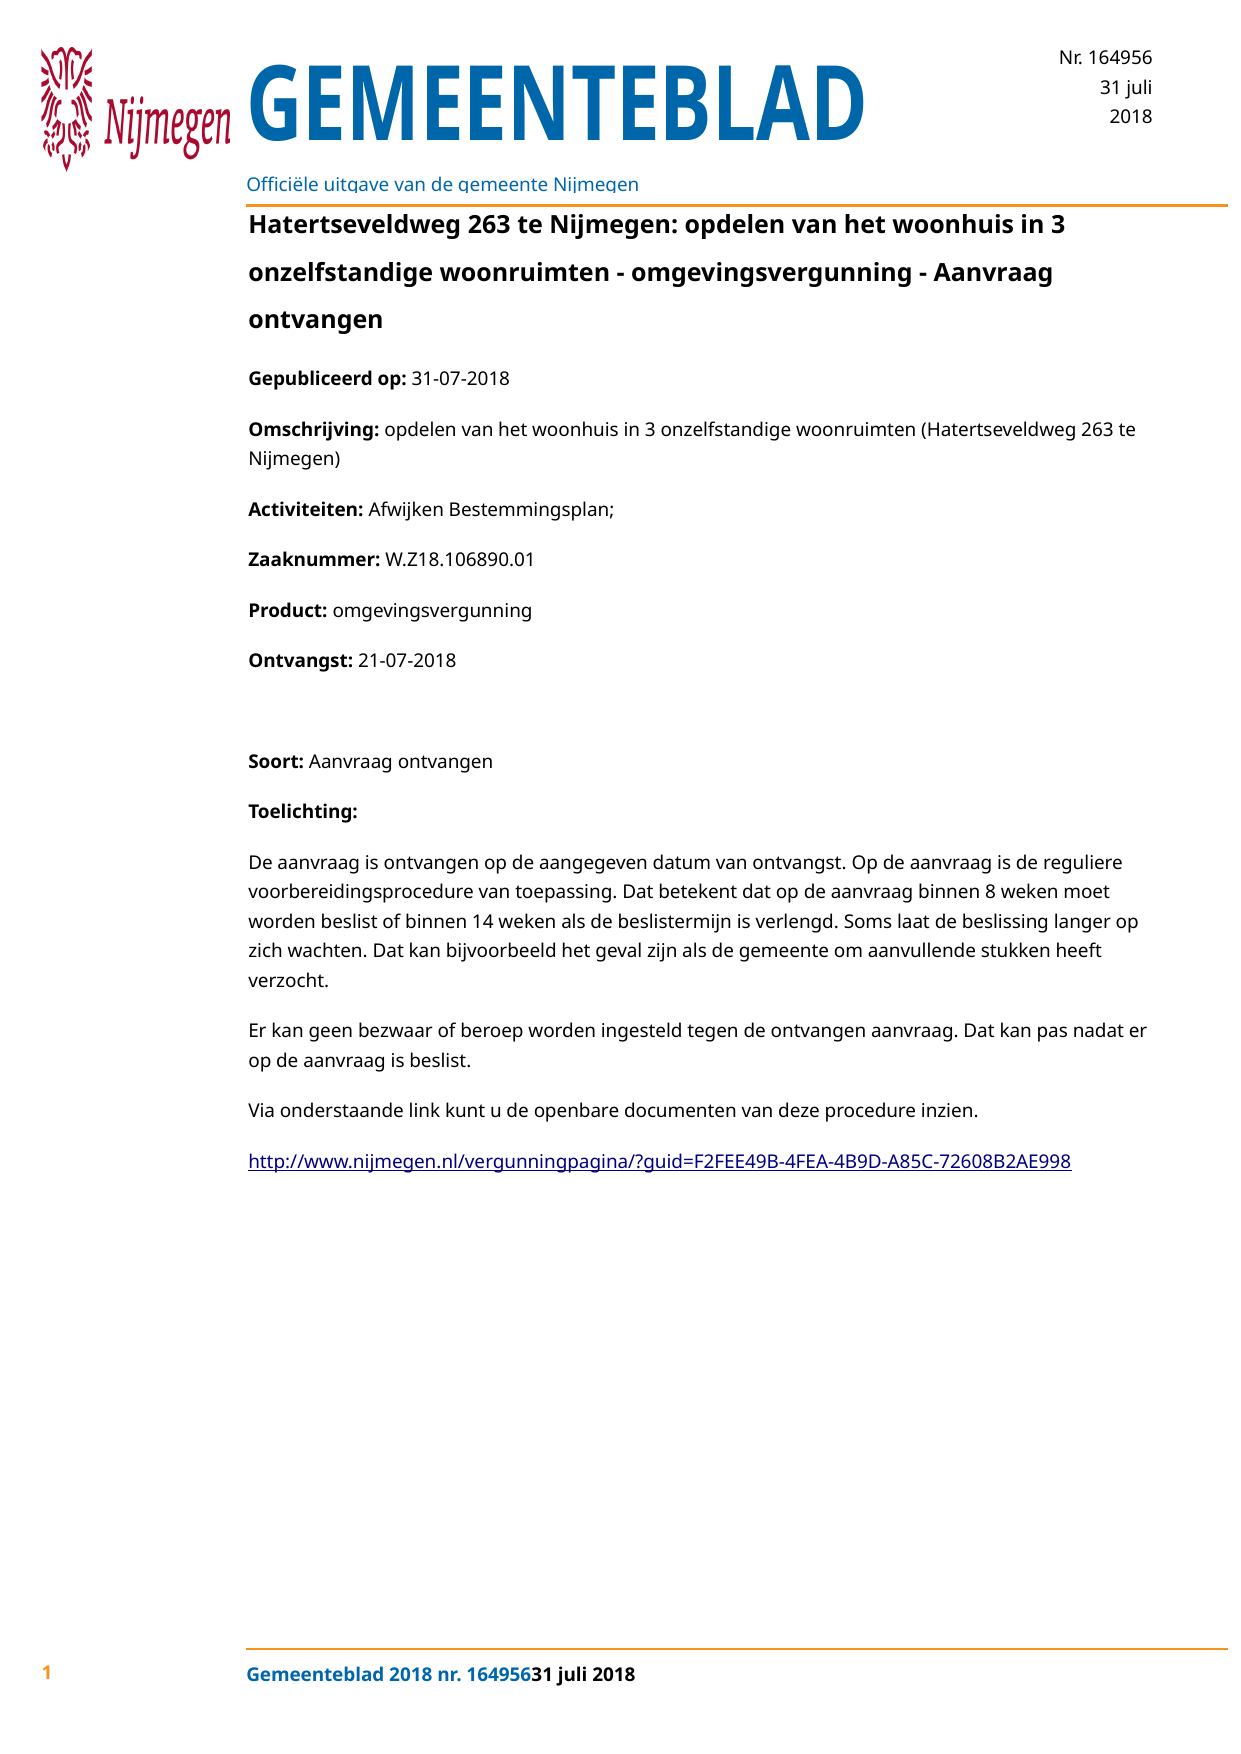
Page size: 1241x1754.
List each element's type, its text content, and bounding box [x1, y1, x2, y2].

text Omschrijving: opdelen van het woonhuis in 3 onzelfstandige woonruimten (Hatertseveldweg 263 te Nijmegen) [248, 416, 1152, 471]
text Hatertseveldweg 263 te Nijmegen: opdelen van het woonhuis in 3 onzelfstandige woonruimten - omgevingsvergunning - Aanvraag ontvangen [248, 207, 1152, 336]
text De aanvraag is ontvangen op de aangegeven datum van ontvangst. Op de aanvraag is de reguliere voorbereidingsprocedure van toepassing. Dat betekent dat op de aanvraag binnen 8 weken moet worden beslist of binnen 14 weken als de beslistermijn is verlengd. Soms laat de beslissing langer op zich wachten. Dat kan bijvoorbeeld het geval zijn als de gemeente om aanvullende stukken heeft verzocht. [248, 849, 1152, 993]
text Er kan geen bezwaar of beroep worden ingesteld tegen de ontvangen aanvraag. Dat kan pas nadat er op de aanvraag is beslist. [248, 1018, 1152, 1073]
text Ontvangst: 21-07-2018 [248, 647, 1152, 673]
text Zaaknummer: W.Z18.106890.01 [248, 546, 1152, 572]
picture [41, 47, 231, 172]
text Toelichting: [248, 798, 1152, 824]
text Via onderstaande link kunt u de openbare documenten van deze procedure inzien. [248, 1098, 1152, 1123]
text Activiteiten: Afwijken Bestemmingsplan; [248, 496, 1152, 522]
text Gepubliceerd op: 31-07-2018 [248, 366, 1152, 391]
text Product: omgevingsvergunning [248, 597, 1152, 622]
text http://www.nijmegen.nl/vergunningpagina/?guid=F2FEE49B-4FEA-4B9D-A85C-72608B2AE998 [248, 1148, 1152, 1174]
text Soort: Aanvraag ontvangen [248, 748, 1152, 774]
